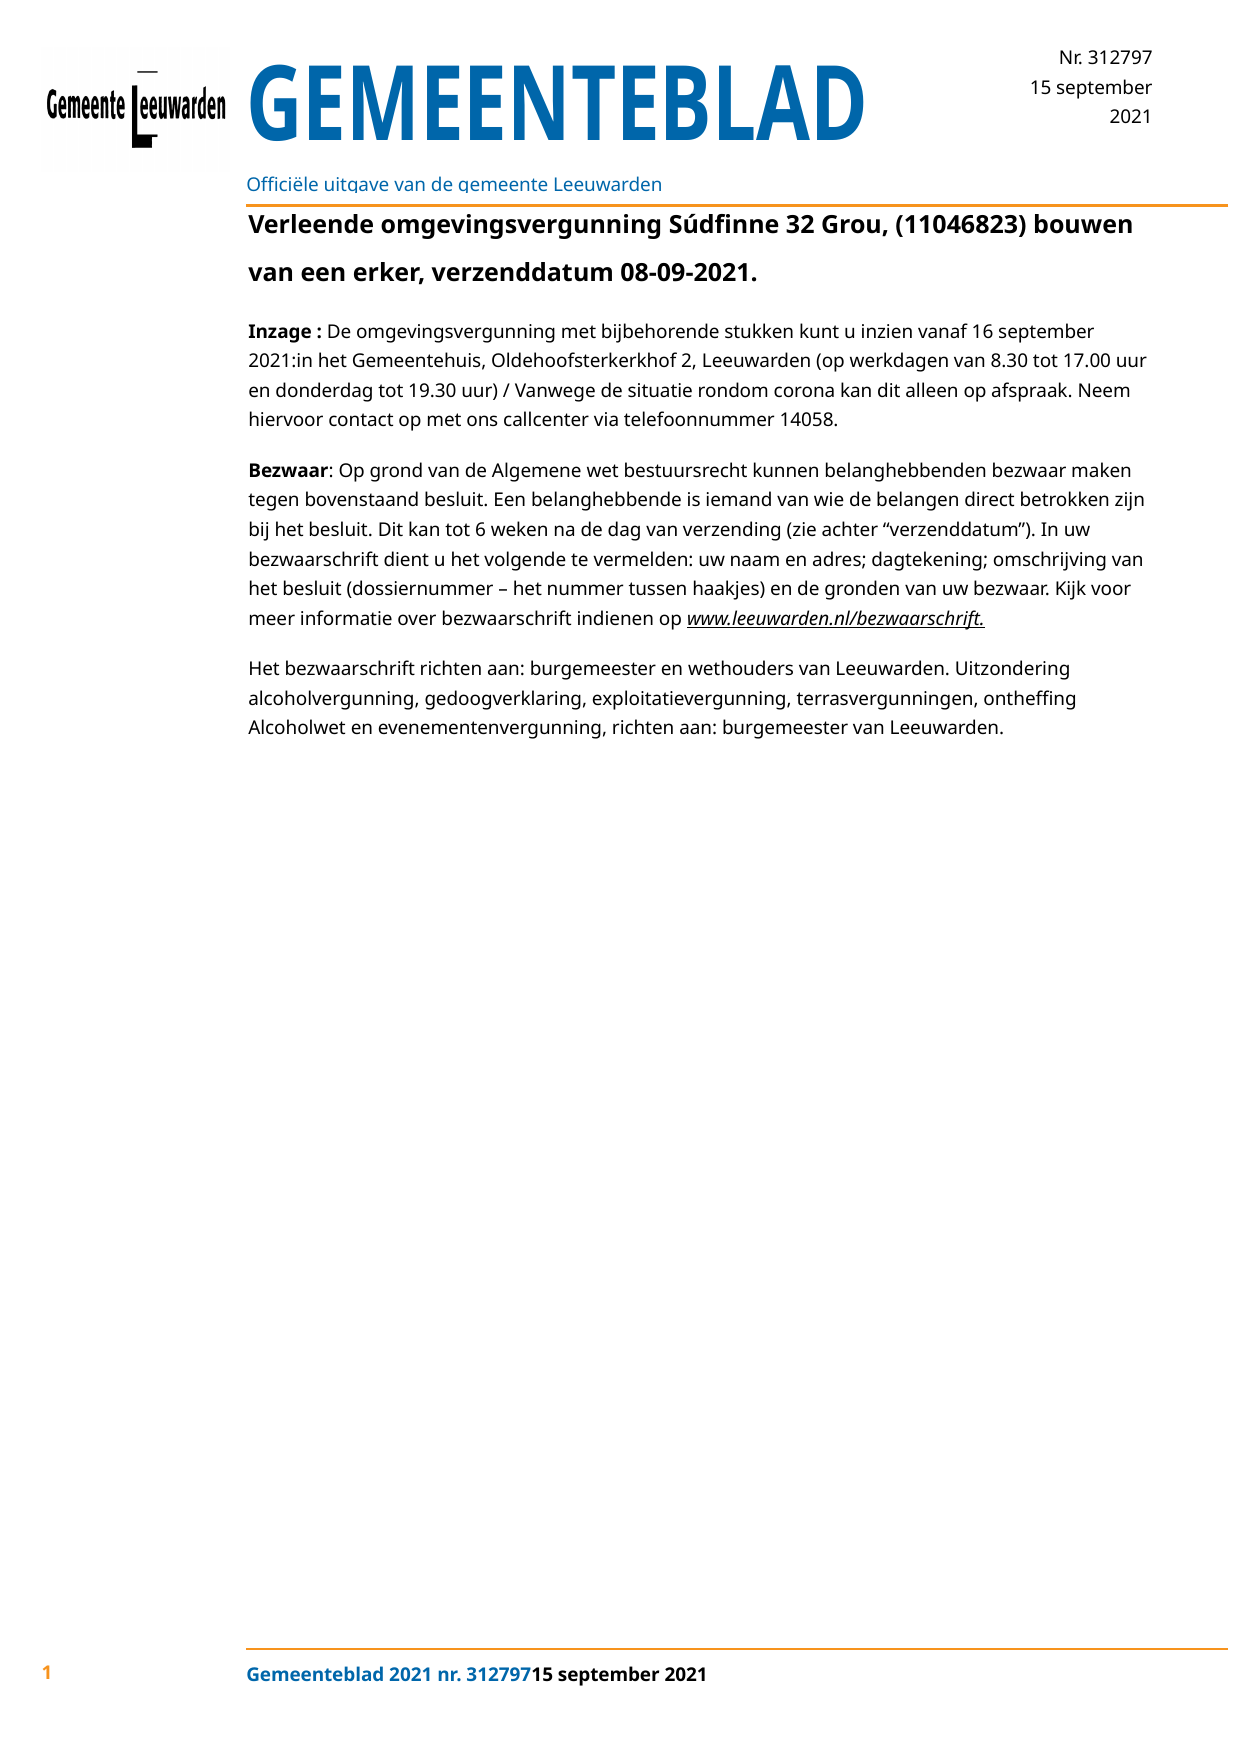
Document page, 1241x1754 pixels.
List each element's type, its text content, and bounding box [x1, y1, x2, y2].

text Inzage : De omgevingsvergunning met bijbehorende stukken kunt u inzien vanaf 16 september 2021:in het Gemeentehuis, Oldehoofsterkerkhof 2, Leeuwarden (op werkdagen van 8.30 tot 17.00 uur en donderdag tot 19.30 uur) / Vanwege de situatie rondom corona kan dit alleen op afspraak. Neem hiervoor contact op met ons callcenter via telefoonnummer 14058. [248, 318, 1152, 432]
text Het bezwaarschrift richten aan: burgemeester en wethouders van Leeuwarden. Uitzondering alcoholvergunning, gedoogverklaring, exploitatievergunning, terrasvergunningen, ontheffing Alcoholwet en evenementenvergunning, richten aan: burgemeester van Leeuwarden. [248, 655, 1152, 740]
picture [41, 47, 231, 172]
text Bezwaar: Op grond van de Algemene wet bestuursrecht kunnen belanghebbenden bezwaar maken tegen bovenstaand besluit. Een belanghebbende is iemand van wie de belangen direct betrokken zijn bij het besluit. Dit kan tot 6 weken na de dag van verzending (zie achter “verzenddatum”). In uw bezwaarschrift dient u het volgende te vermelden: uw naam en adres; dagtekening; omschrijving van het besluit (dossiernummer – het nummer tussen haakjes) en de gronden van uw bezwaar. Kijk voor meer informatie over bezwaarschrift indienen op www.leeuwarden.nl/bezwaarschrift. [248, 457, 1152, 631]
text Verleende omgevingsvergunning Súdfinne 32 Grou, (11046823) bouwen van een erker, verzenddatum 08-09-2021. [248, 207, 1152, 288]
